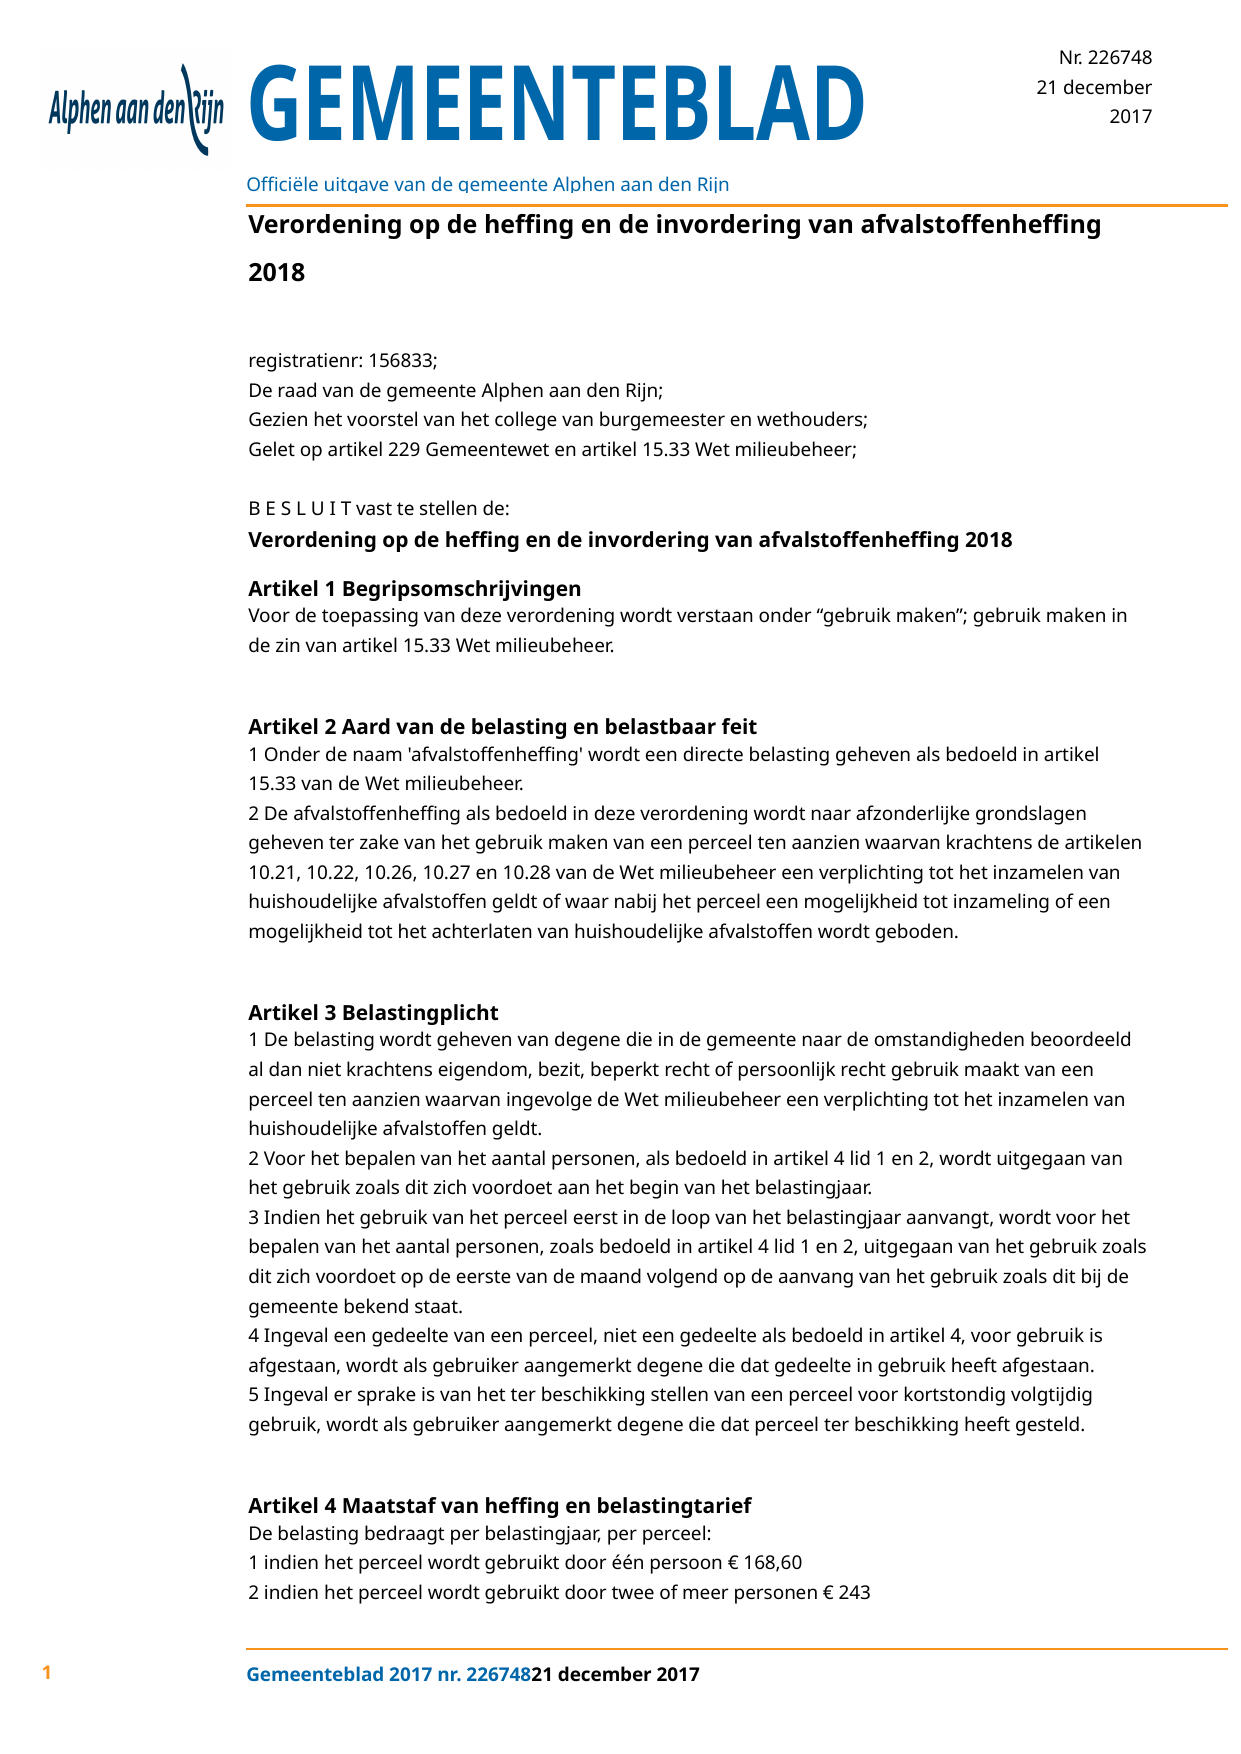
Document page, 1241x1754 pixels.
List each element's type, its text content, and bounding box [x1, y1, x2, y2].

text Artikel 2 Aard van de belasting en belastbaar feit [248, 712, 1152, 741]
text De raad van de gemeente Alphen aan den Rijn; [248, 377, 1152, 403]
text 1 De belasting wordt geheven van degene die in de gemeente naar de omstandigheden beoordeeld al dan niet krachtens eigendom, bezit, beperkt recht of persoonlijk recht gebruik maakt van een perceel ten aanzien waarvan ingevolge de Wet milieubeheer een verplichting tot het inzamelen van huishoudelijke afvalstoffen geldt. [248, 1027, 1152, 1141]
text Voor de toepassing van deze verordening wordt verstaan onder “gebruik maken”; gebruik maken in de zin van artikel 15.33 Wet milieubeheer. [248, 603, 1152, 658]
text Verordening op de heffing en de invordering van afvalstoffenheffing 2018 [248, 207, 1152, 288]
text Gezien het voorstel van het college van burgemeester en wethouders; [248, 407, 1152, 432]
text registratienr: 156833; [248, 347, 1152, 373]
text 1 Onder de naam 'afvalstoffenheffing' wordt een directe belasting geheven als bedoeld in artikel 15.33 van de Wet milieubeheer. [248, 741, 1152, 796]
text B E S L U I T vast te stellen de: [248, 495, 1152, 521]
text 2 Voor het bepalen van het aantal personen, als bedoeld in artikel 4 lid 1 en 2, wordt uitgegaan van het gebruik zoals dit zich voordoet aan het begin van het belastingjaar. [248, 1145, 1152, 1200]
text 1 indien het perceel wordt gebruikt door één persoon € 168,60 [248, 1549, 1152, 1575]
text 2 De afvalstoffenheffing als bedoeld in deze verordening wordt naar afzonderlijke grondslagen geheven ter zake van het gebruik maken van een perceel ten aanzien waarvan krachtens de artikelen 10.21, 10.22, 10.26, 10.27 en 10.28 van de Wet milieubeheer een verplichting tot het inzamelen van huishoudelijke afvalstoffen geldt of waar nabij het perceel een mogelijkheid tot inzameling of een mogelijkheid tot het achterlaten van huishoudelijke afvalstoffen wordt geboden. [248, 800, 1152, 944]
text Gelet op artikel 229 Gemeentewet en artikel 15.33 Wet milieubeheer; [248, 436, 1152, 462]
text Verordening op de heffing en de invordering van afvalstoffenheffing 2018 [248, 525, 1152, 553]
text 3 Indien het gebruik van het perceel eerst in de loop van het belastingjaar aanvangt, wordt voor het bepalen van het aantal personen, zoals bedoeld in artikel 4 lid 1 en 2, uitgegaan van het gebruik zoals dit zich voordoet op de eerste van de maand volgend op de aanvang van het gebruik zoals dit bij de gemeente bekend staat. [248, 1204, 1152, 1319]
text Artikel 4 Maatstaf van heffing en belastingtarief [248, 1491, 1152, 1520]
text 5 Ingeval er sprake is van het ter beschikking stellen van een perceel voor kortstondig volgtijdig gebruik, wordt als gebruiker aangemerkt degene die dat perceel ter beschikking heeft gesteld. [248, 1382, 1152, 1437]
text Artikel 1 Begripsomschrijvingen [248, 574, 1152, 603]
text De belasting bedraagt per belastingjaar, per perceel: [248, 1520, 1152, 1545]
picture [41, 47, 231, 172]
text 4 Ingeval een gedeelte van een perceel, niet een gedeelte als bedoeld in artikel 4, voor gebruik is afgestaan, wordt als gebruiker aangemerkt degene die dat gedeelte in gebruik heeft afgestaan. [248, 1322, 1152, 1378]
text 2 indien het perceel wordt gebruikt door twee of meer personen € 243 [248, 1579, 1152, 1604]
text Artikel 3 Belastingplicht [248, 998, 1152, 1027]
